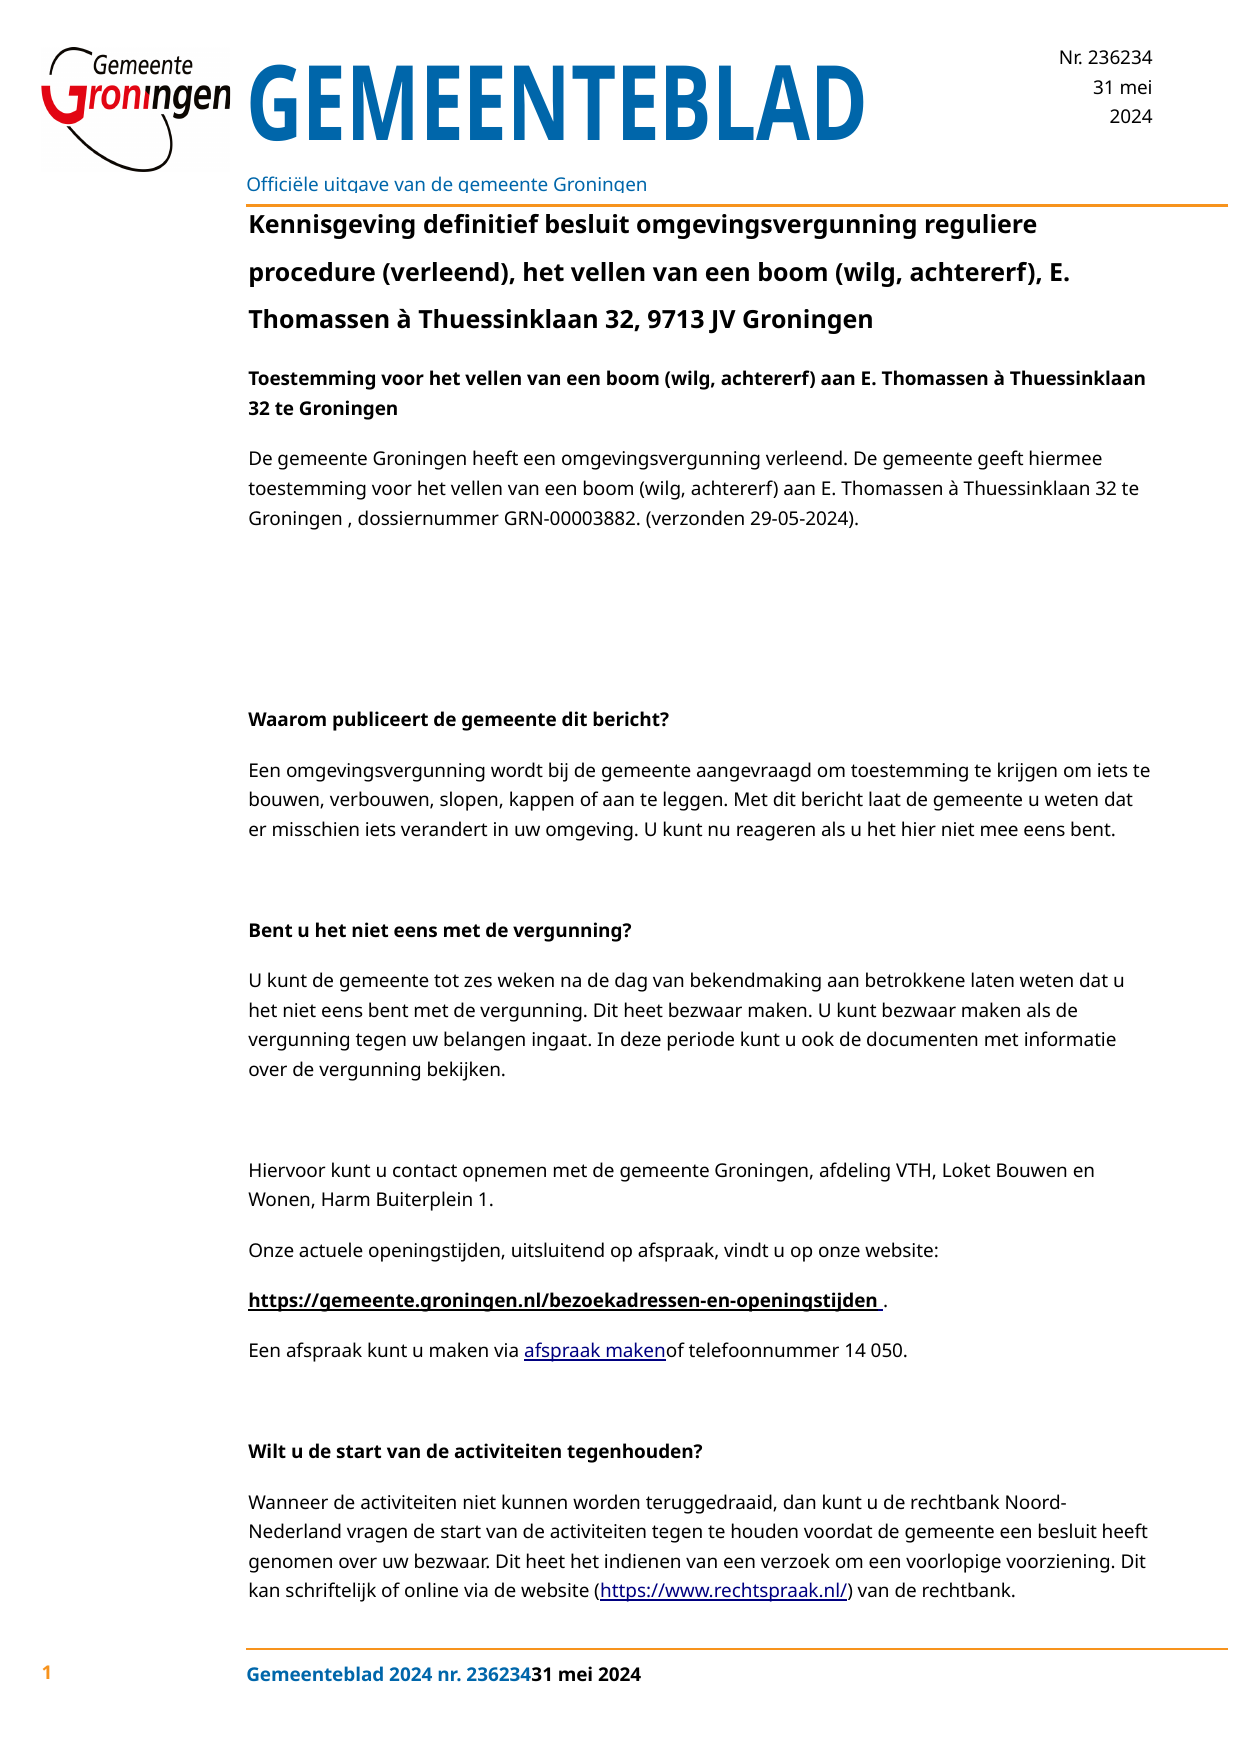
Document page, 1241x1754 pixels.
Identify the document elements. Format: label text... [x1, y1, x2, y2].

picture [41, 47, 231, 172]
text Hiervoor kunt u contact opnemen met de gemeente Groningen, afdeling VTH, Loket Bouwen en Wonen, Harm Buiterplein 1. [248, 1157, 1152, 1212]
text Bent u het niet eens met de vergunning? [248, 917, 1152, 942]
text https://gemeente.groningen.nl/bezoekadressen-en-openingstijden . [248, 1287, 1152, 1313]
text Kennisgeving definitief besluit omgevingsvergunning reguliere procedure (verleend), het vellen van een boom (wilg, achtererf), E. Thomassen à Thuessinklaan 32, 9713 JV Groningen [248, 207, 1152, 336]
text Een omgevingsvergunning wordt bij de gemeente aangevraagd om toestemming te krijgen om iets te bouwen, verbouwen, slopen, kappen of aan te leggen. Met dit bericht laat de gemeente u weten dat er misschien iets verandert in uw omgeving. U kunt nu reageren als u het hier niet mee eens bent. [248, 757, 1152, 842]
text Een afspraak kunt u maken via afspraak makenof telefoonnummer 14 050. [248, 1338, 1152, 1363]
text Onze actuele openingstijden, uitsluitend op afspraak, vindt u op onze website: [248, 1237, 1152, 1262]
text U kunt de gemeente tot zes weken na de dag van bekendmaking aan betrokkene laten weten dat u het niet eens bent met de vergunning. Dit heet bezwaar maken. U kunt bezwaar maken als de vergunning tegen uw belangen ingaat. In deze periode kunt u ook de documenten met informatie over de vergunning bekijken. [248, 967, 1152, 1082]
text Wilt u de start van de activiteiten tegenhouden? [248, 1438, 1152, 1464]
text Waarom publiceert de gemeente dit bericht? [248, 706, 1152, 732]
text De gemeente Groningen heeft een omgevingsvergunning verleend. De gemeente geeft hiermee toestemming voor het vellen van een boom (wilg, achtererf) aan E. Thomassen à Thuessinklaan 32 te Groningen , dossiernummer GRN-00003882. (verzonden 29-05-2024). [248, 446, 1152, 530]
text Wanneer de activiteiten niet kunnen worden teruggedraaid, dan kunt u de rechtbank Noord-Nederland vragen de start van de activiteiten tegen te houden voordat de gemeente een besluit heeft genomen over uw bezwaar. Dit heet het indienen van een verzoek om een voorlopige voorziening. Dit kan schriftelijk of online via de website (https://www.rechtspraak.nl/) van de rechtbank. [248, 1489, 1152, 1603]
text Toestemming voor het vellen van een boom (wilg, achtererf) aan E. Thomassen à Thuessinklaan 32 te Groningen [248, 366, 1152, 421]
